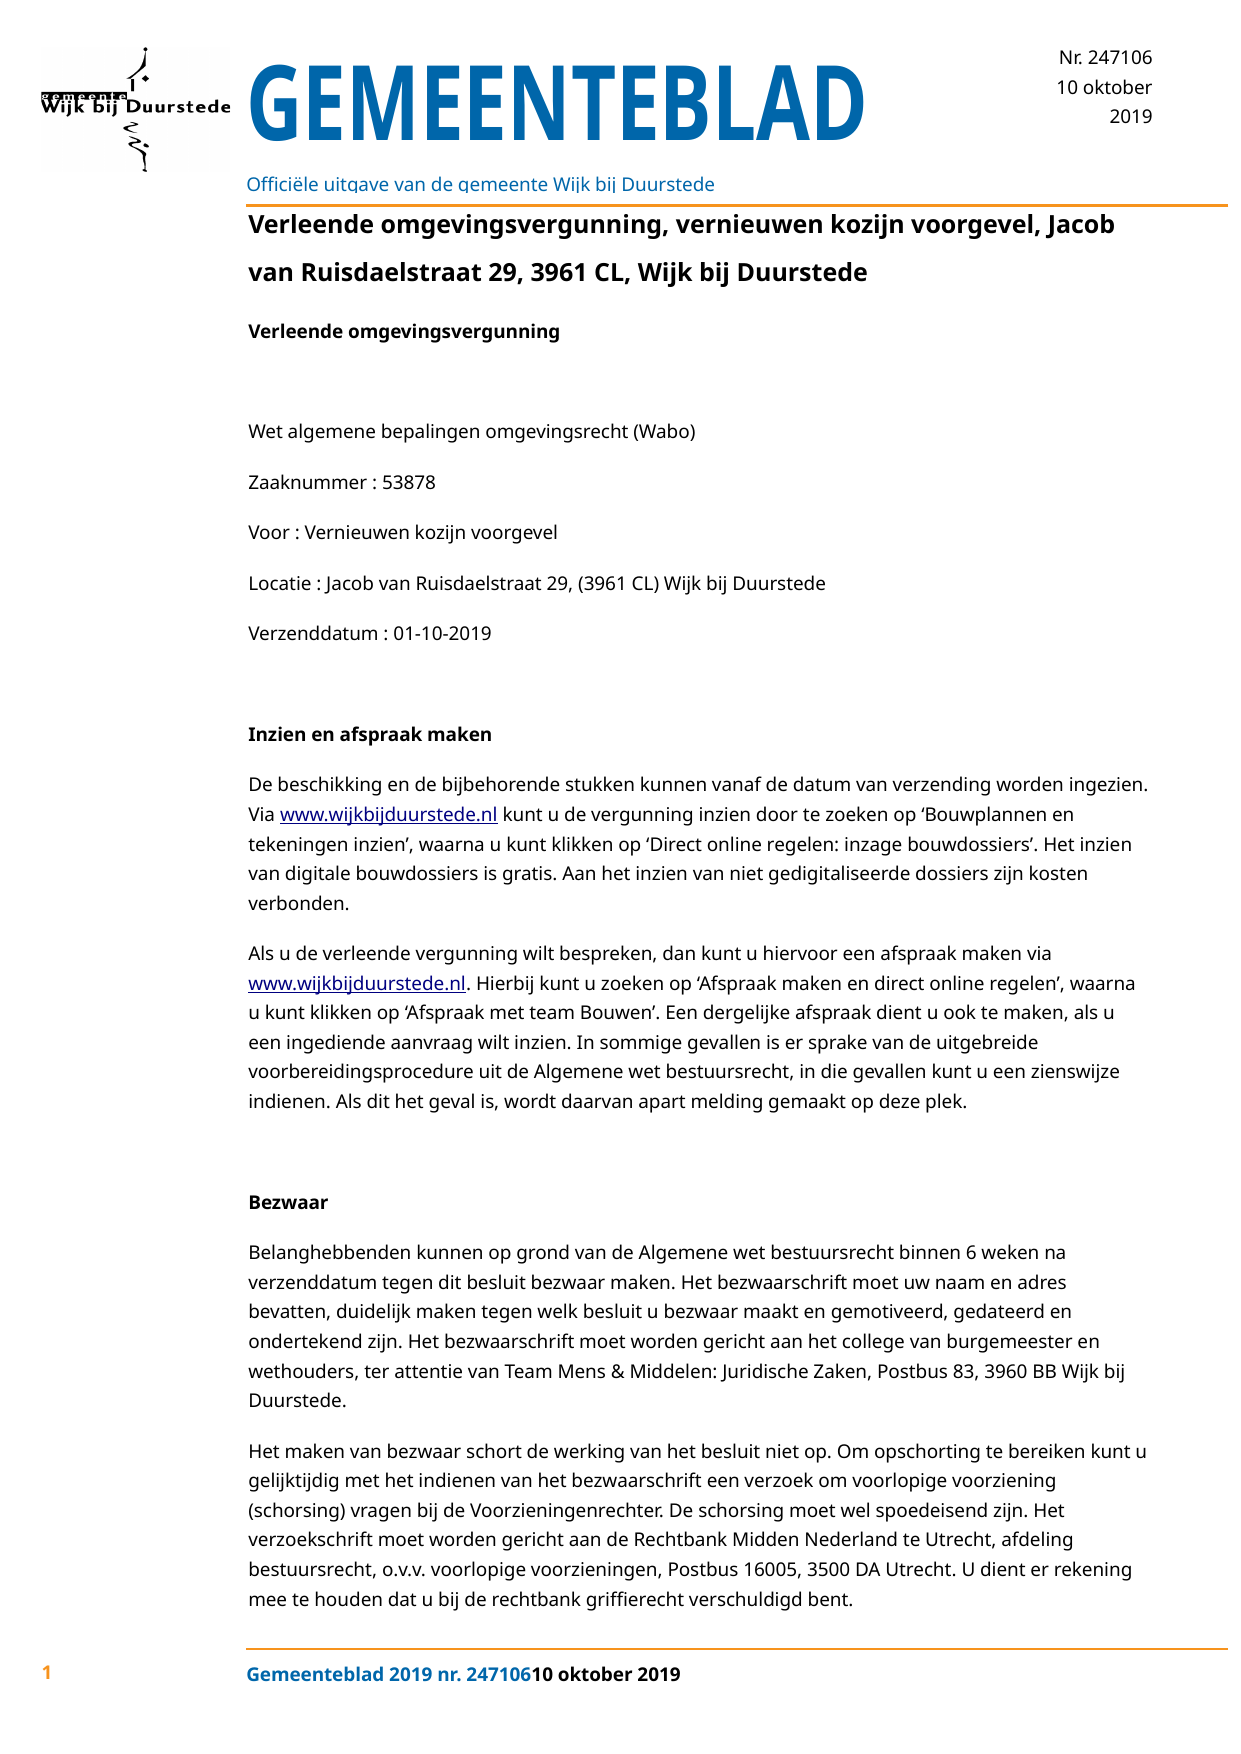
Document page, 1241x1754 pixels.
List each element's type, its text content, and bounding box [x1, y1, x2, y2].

text Het maken van bezwaar schort de werking van het besluit niet op. Om opschorting te bereiken kunt u gelijktijdig met het indienen van het bezwaarschrift een verzoek om voorlopige voorziening (schorsing) vragen bij de Voorzieningenrechter. De schorsing moet wel spoedeisend zijn. Het verzoekschrift moet worden gericht aan de Rechtbank Midden Nederland te Utrecht, afdeling bestuursrecht, o.v.v. voorlopige voorzieningen, Postbus 16005, 3500 DA Utrecht. U dient er rekening mee te houden dat u bij de rechtbank griffierecht verschuldigd bent. [248, 1438, 1152, 1612]
text Verleende omgevingsvergunning, vernieuwen kozijn voorgevel, Jacob van Ruisdaelstraat 29, 3961 CL, Wijk bij Duurstede [248, 207, 1152, 288]
text Belanghebbenden kunnen op grond van de Algemene wet bestuursrecht binnen 6 weken na verzenddatum tegen dit besluit bezwaar maken. Het bezwaarschrift moet uw naam en adres bevatten, duidelijk maken tegen welk besluit u bezwaar maakt en gemotiveerd, gedateerd en ondertekend zijn. Het bezwaarschrift moet worden gericht aan het college van burgemeester en wethouders, ter attentie van Team Mens & Middelen: Juridische Zaken, Postbus 83, 3960 BB Wijk bij Duurstede. [248, 1239, 1152, 1413]
text Wet algemene bepalingen omgevingsrecht (Wabo) [248, 419, 1152, 444]
text Voor : Vernieuwen kozijn voorgevel [248, 519, 1152, 545]
text Locatie : Jacob van Ruisdaelstraat 29, (3961 CL) Wijk bij Duurstede [248, 570, 1152, 596]
text Zaaknummer : 53878 [248, 469, 1152, 495]
text Inzien en afspraak maken [248, 721, 1152, 747]
text Bezwaar [248, 1189, 1152, 1215]
text Verleende omgevingsvergunning [248, 318, 1152, 344]
text De beschikking en de bijbehorende stukken kunnen vanaf de datum van verzending worden ingezien. Via www.wijkbijduurstede.nl kunt u de vergunning inzien door te zoeken op ‘Bouwplannen en tekeningen inzien’, waarna u kunt klikken op ‘Direct online regelen: inzage bouwdossiers’. Het inzien van digitale bouwdossiers is gratis. Aan het inzien van niet gedigitaliseerde dossiers zijn kosten verbonden. [248, 772, 1152, 916]
text Als u de verleende vergunning wilt bespreken, dan kunt u hiervoor een afspraak maken via www.wijkbijduurstede.nl. Hierbij kunt u zoeken op ‘Afspraak maken en direct online regelen’, waarna u kunt klikken op ‘Afspraak met team Bouwen’. Een dergelijke afspraak dient u ook te maken, als u een ingediende aanvraag wilt inzien. In sommige gevallen is er sprake van de uitgebreide voorbereidingsprocedure uit de Algemene wet bestuursrecht, in die gevallen kunt u een zienswijze indienen. Als dit het geval is, wordt daarvan apart melding gemaakt op deze plek. [248, 940, 1152, 1114]
picture [41, 47, 231, 172]
text Verzenddatum : 01-10-2019 [248, 620, 1152, 646]
